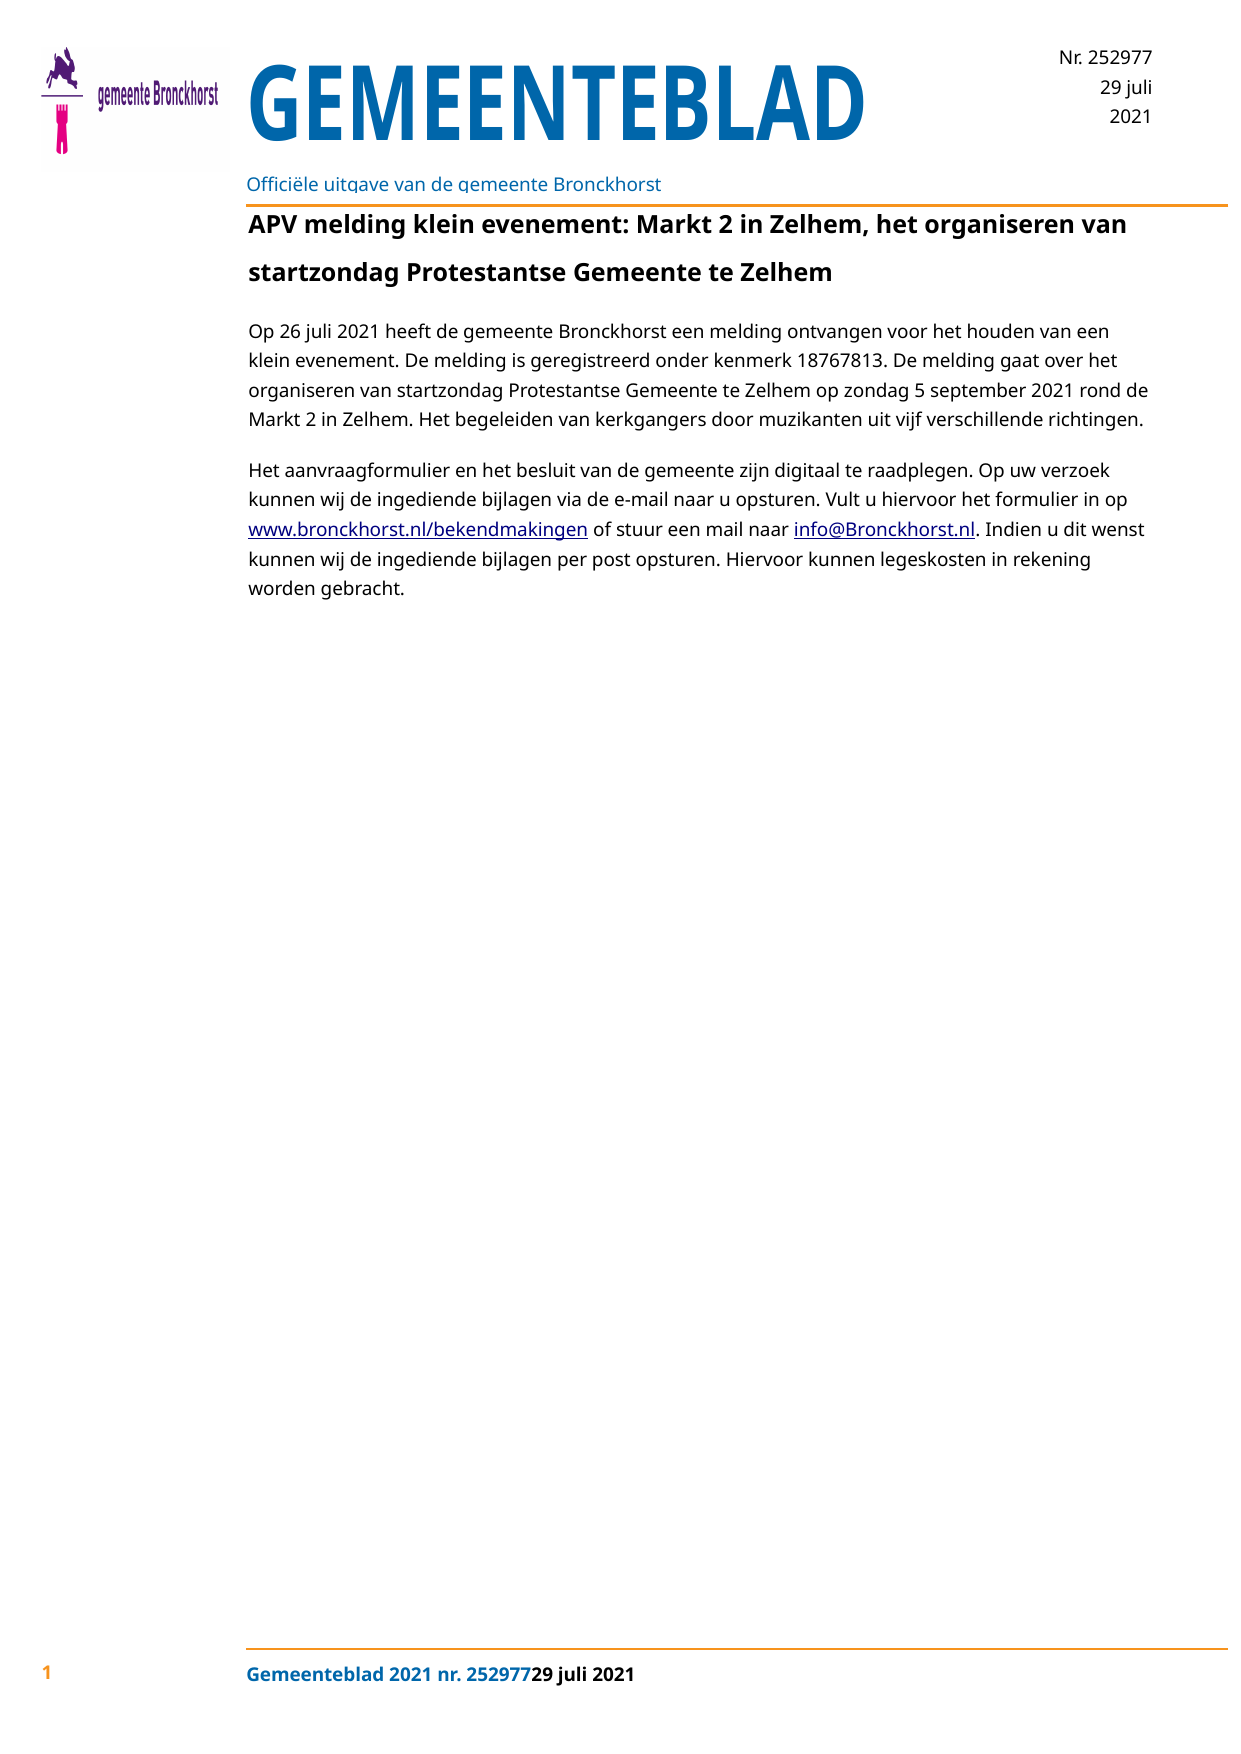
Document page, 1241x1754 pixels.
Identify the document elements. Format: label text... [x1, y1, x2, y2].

text Op 26 juli 2021 heeft de gemeente Bronckhorst een melding ontvangen voor het houden van een klein evenement. De melding is geregistreerd onder kenmerk 18767813. De melding gaat over het organiseren van startzondag Protestantse Gemeente te Zelhem op zondag 5 september 2021 rond de Markt 2 in Zelhem. Het begeleiden van kerkgangers door muzikanten uit vijf verschillende richtingen. [248, 318, 1152, 432]
text Het aanvraagformulier en het besluit van de gemeente zijn digitaal te raadplegen. Op uw verzoek kunnen wij de ingediende bijlagen via de e-mail naar u opsturen. Vult u hiervoor het formulier in op www.bronckhorst.nl/bekendmakingen of stuur een mail naar info@Bronckhorst.nl. Indien u dit wenst kunnen wij de ingediende bijlagen per post opsturen. Hiervoor kunnen legeskosten in rekening worden gebracht. [248, 457, 1152, 601]
text APV melding klein evenement: Markt 2 in Zelhem, het organiseren van startzondag Protestantse Gemeente te Zelhem [248, 207, 1152, 288]
picture [41, 47, 231, 172]
